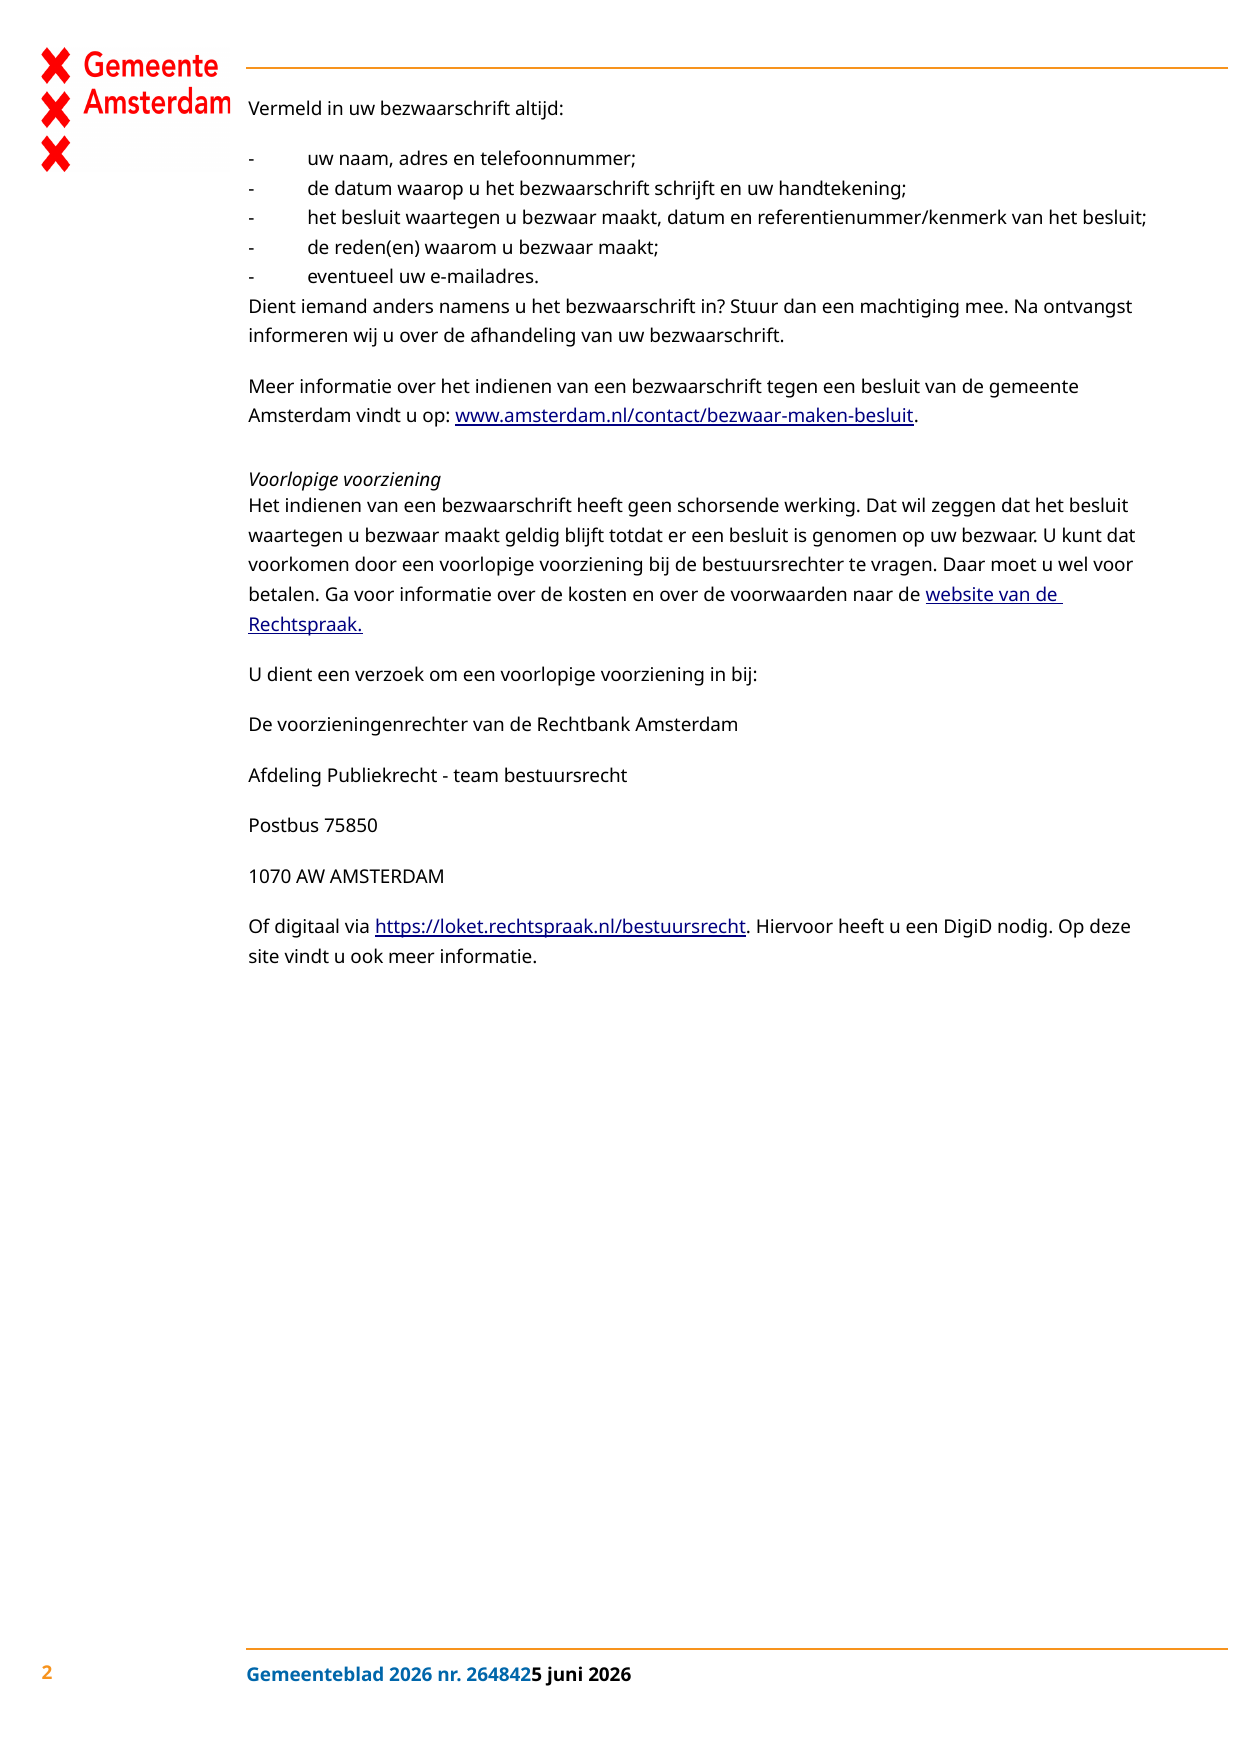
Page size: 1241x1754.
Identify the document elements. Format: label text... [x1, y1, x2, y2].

text U dient een verzoek om een voorlopige voorziening in bij: [248, 661, 1152, 687]
list eventueel uw e-mailadres. [248, 263, 1152, 289]
text Vermeld in uw bezwaarschrift altijd: [248, 95, 1152, 121]
text Of digitaal via https://loket.rechtspraak.nl/bestuursrecht. Hiervoor heeft u een DigiD nodig. Op deze site vindt u ook meer informatie. [248, 913, 1152, 968]
list de datum waarop u het bezwaarschrift schrijft en uw handtekening; [248, 175, 1152, 201]
text Afdeling Publiekrecht - team bestuursrecht [248, 762, 1152, 788]
picture [41, 47, 231, 172]
text Postbus 75850 [248, 812, 1152, 838]
text Meer informatie over het indienen van een bezwaarschrift tegen een besluit van de gemeente Amsterdam vindt u op: www.amsterdam.nl/contact/bezwaar-maken-besluit. [248, 373, 1152, 428]
text Het indienen van een bezwaarschrift heeft geen schorsende werking. Dat wil zeggen dat het besluit waartegen u bezwaar maakt geldig blijft totdat er een besluit is genomen op uw bezwaar. U kunt dat voorkomen door een voorlopige voorziening bij de bestuursrechter te vragen. Daar moet u wel voor betalen. Ga voor informatie over de kosten en over de voorwaarden naar de website van de Rechtspraak. [248, 492, 1152, 636]
text De voorzieningenrechter van de Rechtbank Amsterdam [248, 712, 1152, 737]
list de reden(en) waarom u bezwaar maakt; [248, 234, 1152, 260]
list uw naam, adres en telefoonnummer; [248, 145, 1152, 171]
text 1070 AW AMSTERDAM [248, 863, 1152, 888]
text Dient iemand anders namens u het bezwaarschrift in? Stuur dan een machtiging mee. Na ontvangst informeren wij u over de afhandeling van uw bezwaarschrift. [248, 293, 1152, 348]
list het besluit waartegen u bezwaar maakt, datum en referentienummer/kenmerk van het besluit; [248, 204, 1152, 230]
text Voorlopige voorziening [248, 467, 1152, 492]
